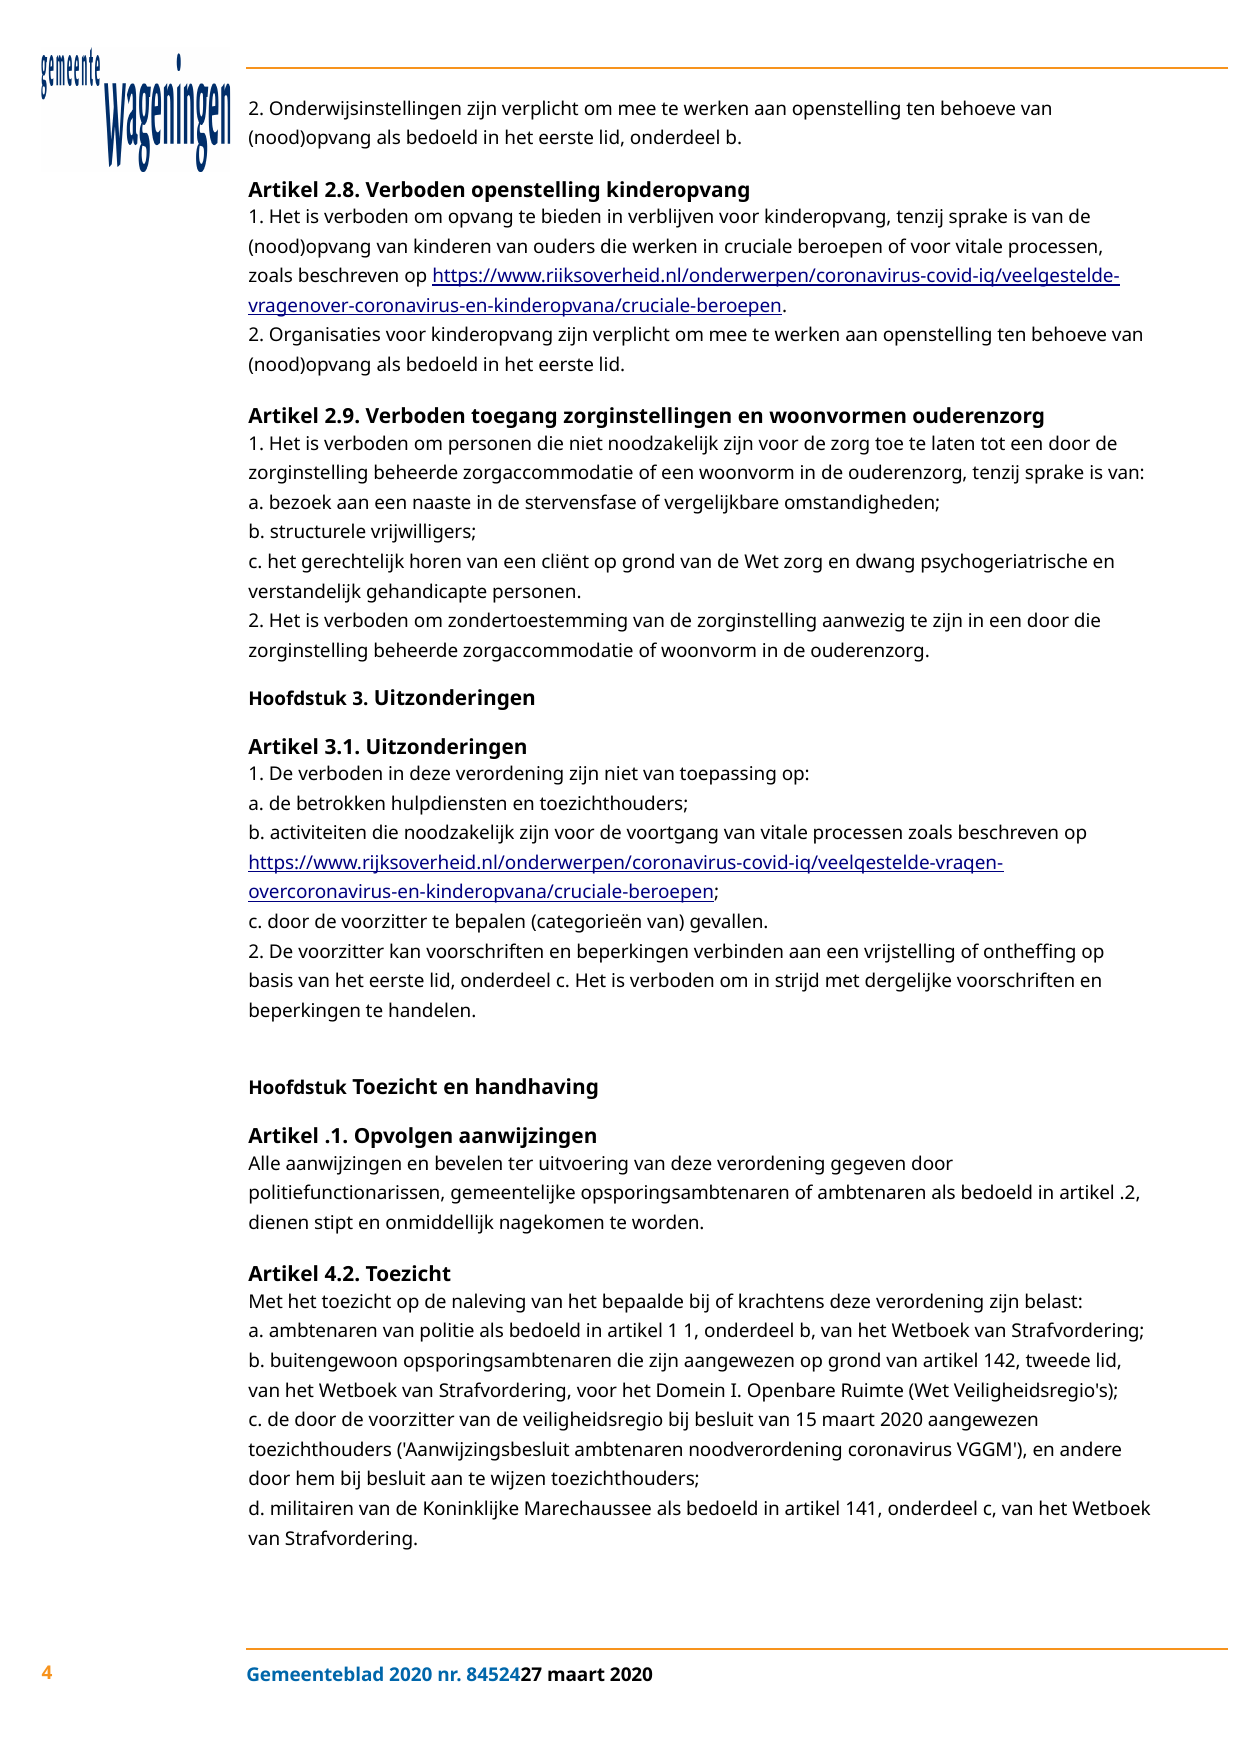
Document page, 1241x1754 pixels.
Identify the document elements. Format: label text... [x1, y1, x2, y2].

text Artikel 4.2. Toezicht [248, 1259, 1152, 1288]
picture [41, 47, 231, 172]
text a. bezoek aan een naaste in de stervensfase of vergelijkbare omstandigheden; [248, 489, 1152, 515]
text 1. Het is verboden om opvang te bieden in verblijven voor kinderopvang, tenzij sprake is van de (nood)opvang van kinderen van ouders die werken in cruciale beroepen of voor vitale processen, zoals beschreven op https://www.riiksoverheid.nl/onderwerpen/coronavirus-covid-iq/veelgestelde-vragenover-coronavirus-en-kinderopvana/cruciale-beroepen. [248, 203, 1152, 318]
text c. door de voorzitter te bepalen (categorieën van) gevallen. [248, 908, 1152, 934]
text c. de door de voorzitter van de veiligheidsregio bij besluit van 15 maart 2020 aangewezen toezichthouders ('Aanwijzingsbesluit ambtenaren noodverordening coronavirus VGGM'), en andere door hem bij besluit aan te wijzen toezichthouders; [248, 1406, 1152, 1491]
text Met het toezicht op de naleving van het bepaalde bij of krachtens deze verordening zijn belast: [248, 1288, 1152, 1314]
text 2. Het is verboden om zondertoestemming van de zorginstelling aanwezig te zijn in een door die zorginstelling beheerde zorgaccommodatie of woonvorm in de ouderenzorg. [248, 607, 1152, 663]
text b. activiteiten die noodzakelijk zijn voor de voortgang van vitale processen zoals beschreven op https://www.rijksoverheid.nl/onderwerpen/coronavirus-covid-iq/veelqestelde-vraqen-overcoronavirus-en-kinderopvana/cruciale-beroepen; [248, 819, 1152, 904]
text 2. Onderwijsinstellingen zijn verplicht om mee te werken aan openstelling ten behoeve van (nood)opvang als bedoeld in het eerste lid, onderdeel b. [248, 95, 1152, 150]
text Artikel 2.9. Verboden toegang zorginstellingen en woonvormen ouderenzorg [248, 402, 1152, 430]
text a. ambtenaren van politie als bedoeld in artikel 1 1, onderdeel b, van het Wetboek van Strafvordering; [248, 1318, 1152, 1343]
text Hoofdstuk Toezicht en handhaving [248, 1072, 1152, 1101]
text Alle aanwijzingen en bevelen ter uitvoering van deze verordening gegeven door politiefunctionarissen, gemeentelijke opsporingsambtenaren of ambtenaren als bedoeld in artikel .2, dienen stipt en onmiddellijk nagekomen te worden. [248, 1150, 1152, 1235]
text Artikel 3.1. Uitzonderingen [248, 732, 1152, 760]
text b. structurele vrijwilligers; [248, 519, 1152, 544]
text 1. De verboden in deze verordening zijn niet van toepassing op: [248, 760, 1152, 786]
text b. buitengewoon opsporingsambtenaren die zijn aangewezen op grond van artikel 142, tweede lid, van het Wetboek van Strafvordering, voor het Domein I. Openbare Ruimte (Wet Veiligheidsregio's); [248, 1347, 1152, 1402]
text Artikel .1. Opvolgen aanwijzingen [248, 1122, 1152, 1150]
text Hoofdstuk 3. Uitzonderingen [248, 683, 1152, 711]
text Artikel 2.8. Verboden openstelling kinderopvang [248, 175, 1152, 203]
text 2. Organisaties voor kinderopvang zijn verplicht om mee te werken aan openstelling ten behoeve van (nood)opvang als bedoeld in het eerste lid. [248, 322, 1152, 377]
text 1. Het is verboden om personen die niet noodzakelijk zijn voor de zorg toe te laten tot een door de zorginstelling beheerde zorgaccommodatie of een woonvorm in de ouderenzorg, tenzij sprake is van: [248, 430, 1152, 485]
text 2. De voorzitter kan voorschriften en beperkingen verbinden aan een vrijstelling of ontheffing op basis van het eerste lid, onderdeel c. Het is verboden om in strijd met dergelijke voorschriften en beperkingen te handelen. [248, 938, 1152, 1023]
text a. de betrokken hulpdiensten en toezichthouders; [248, 790, 1152, 816]
text c. het gerechtelijk horen van een cliënt op grond van de Wet zorg en dwang psychogeriatrische en verstandelijk gehandicapte personen. [248, 548, 1152, 604]
text d. militairen van de Koninklijke Marechaussee als bedoeld in artikel 141, onderdeel c, van het Wetboek van Strafvordering. [248, 1495, 1152, 1550]
